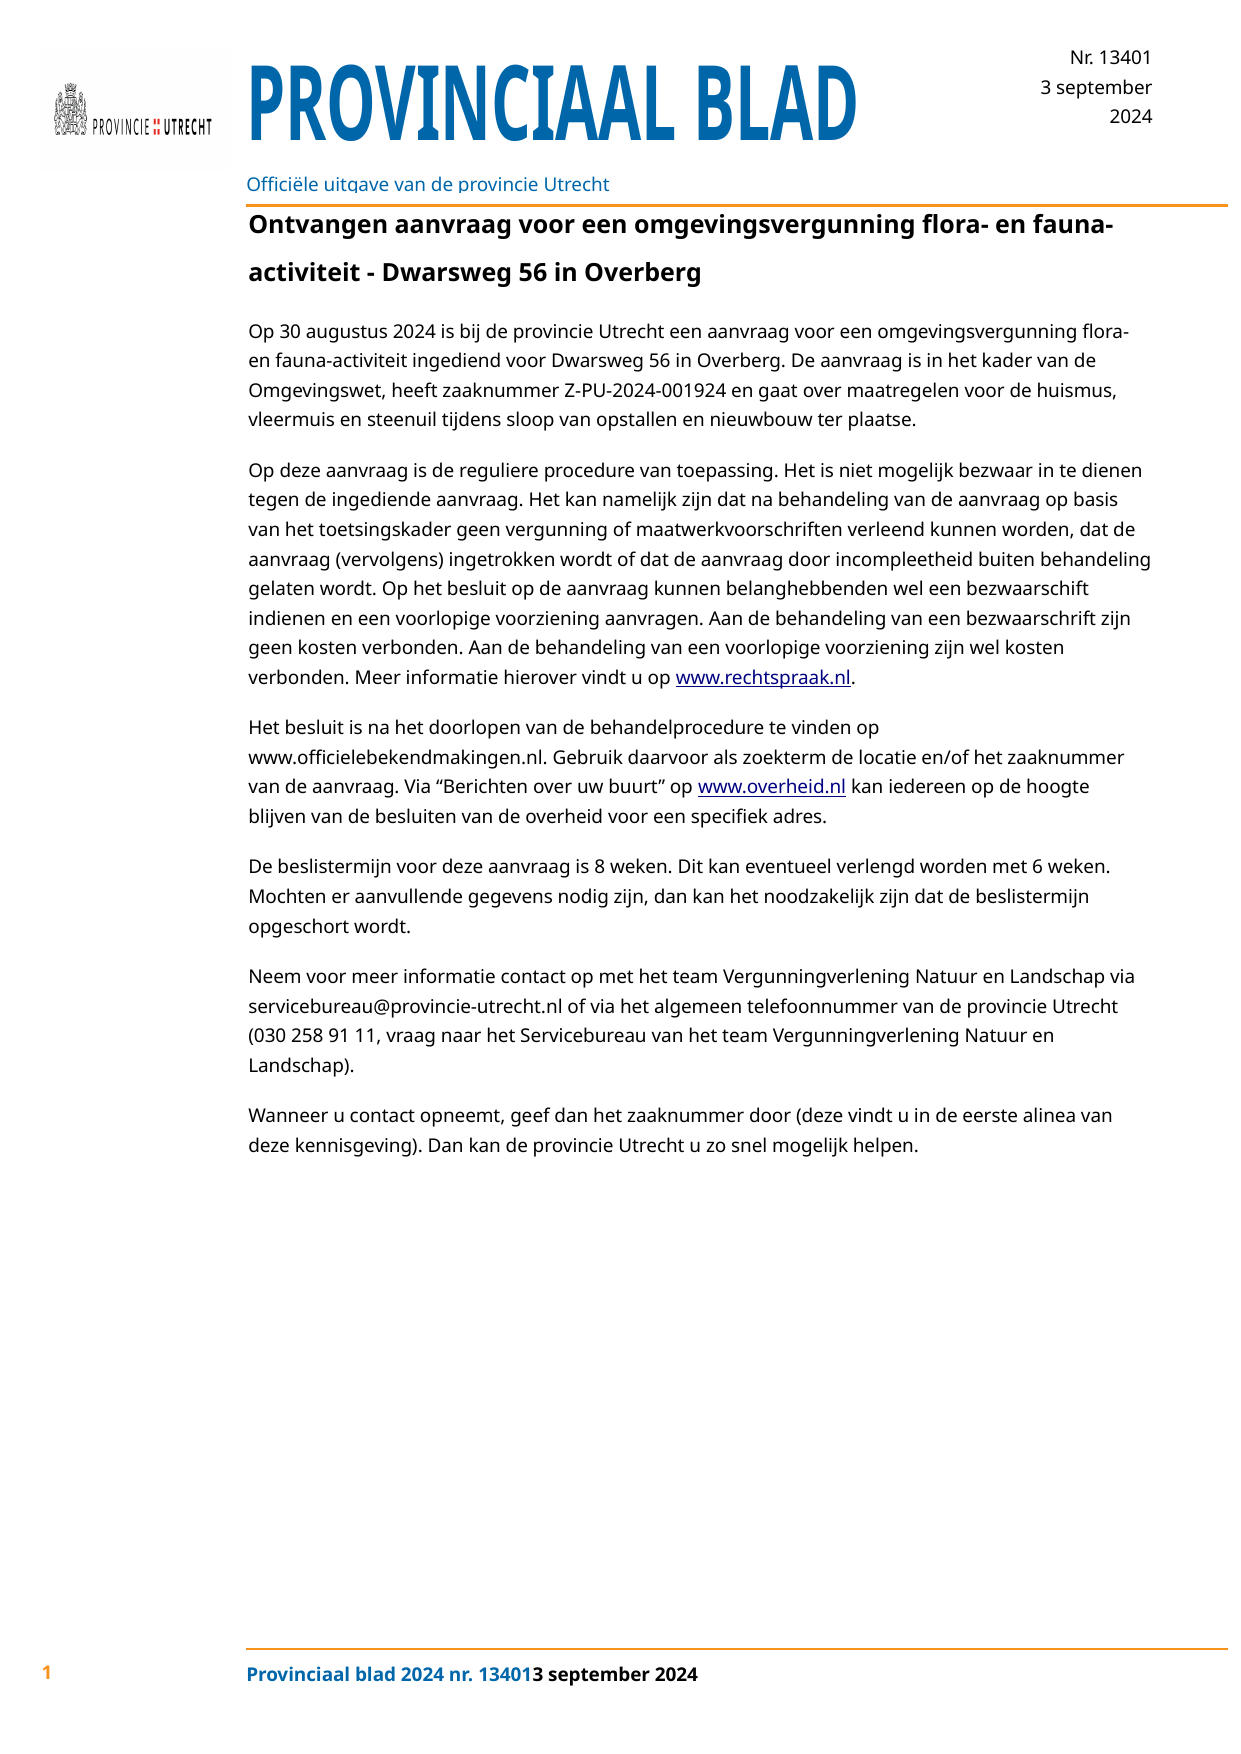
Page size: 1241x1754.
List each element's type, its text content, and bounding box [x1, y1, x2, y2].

text De beslistermijn voor deze aanvraag is 8 weken. Dit kan eventueel verlengd worden met 6 weken. Mochten er aanvullende gegevens nodig zijn, dan kan het noodzakelijk zijn dat de beslistermijn opgeschort wordt. [248, 854, 1152, 939]
text Ontvangen aanvraag voor een omgevingsvergunning flora- en fauna-activiteit - Dwarsweg 56 in Overberg [248, 207, 1152, 288]
text Wanneer u contact opneemt, geef dan het zaaknummer door (deze vindt u in de eerste alinea van deze kennisgeving). Dan kan de provincie Utrecht u zo snel mogelijk helpen. [248, 1102, 1152, 1158]
picture [41, 47, 231, 172]
text Neem voor meer informatie contact op met het team Vergunningverlening Natuur en Landschap via servicebureau@provincie-utrecht.nl of via het algemeen telefoonnummer van de provincie Utrecht (030 258 91 11, vraag naar het Servicebureau van het team Vergunningverlening Natuur en Landschap). [248, 963, 1152, 1078]
text Op 30 augustus 2024 is bij de provincie Utrecht een aanvraag voor een omgevingsvergunning flora- en fauna-activiteit ingediend voor Dwarsweg 56 in Overberg. De aanvraag is in het kader van de Omgevingswet, heeft zaaknummer Z-PU-2024-001924 en gaat over maatregelen voor de huismus, vleermuis en steenuil tijdens sloop van opstallen en nieuwbouw ter plaatse. [248, 318, 1152, 432]
text Op deze aanvraag is de reguliere procedure van toepassing. Het is niet mogelijk bezwaar in te dienen tegen de ingediende aanvraag. Het kan namelijk zijn dat na behandeling van de aanvraag op basis van het toetsingskader geen vergunning of maatwerkvoorschriften verleend kunnen worden, dat de aanvraag (vervolgens) ingetrokken wordt of dat de aanvraag door incompleetheid buiten behandeling gelaten wordt. Op het besluit op de aanvraag kunnen belanghebbenden wel een bezwaarschift indienen en een voorlopige voorziening aanvragen. Aan de behandeling van een bezwaarschrift zijn geen kosten verbonden. Aan de behandeling van een voorlopige voorziening zijn wel kosten verbonden. Meer informatie hierover vindt u op www.rechtspraak.nl. [248, 457, 1152, 690]
text Het besluit is na het doorlopen van de behandelprocedure te vinden op www.officielebekendmakingen.nl. Gebruik daarvoor als zoekterm de locatie en/of het zaaknummer van de aanvraag. Via “Berichten over uw buurt” op www.overheid.nl kan iedereen op de hoogte blijven van de besluiten van de overheid voor een specifiek adres. [248, 714, 1152, 829]
